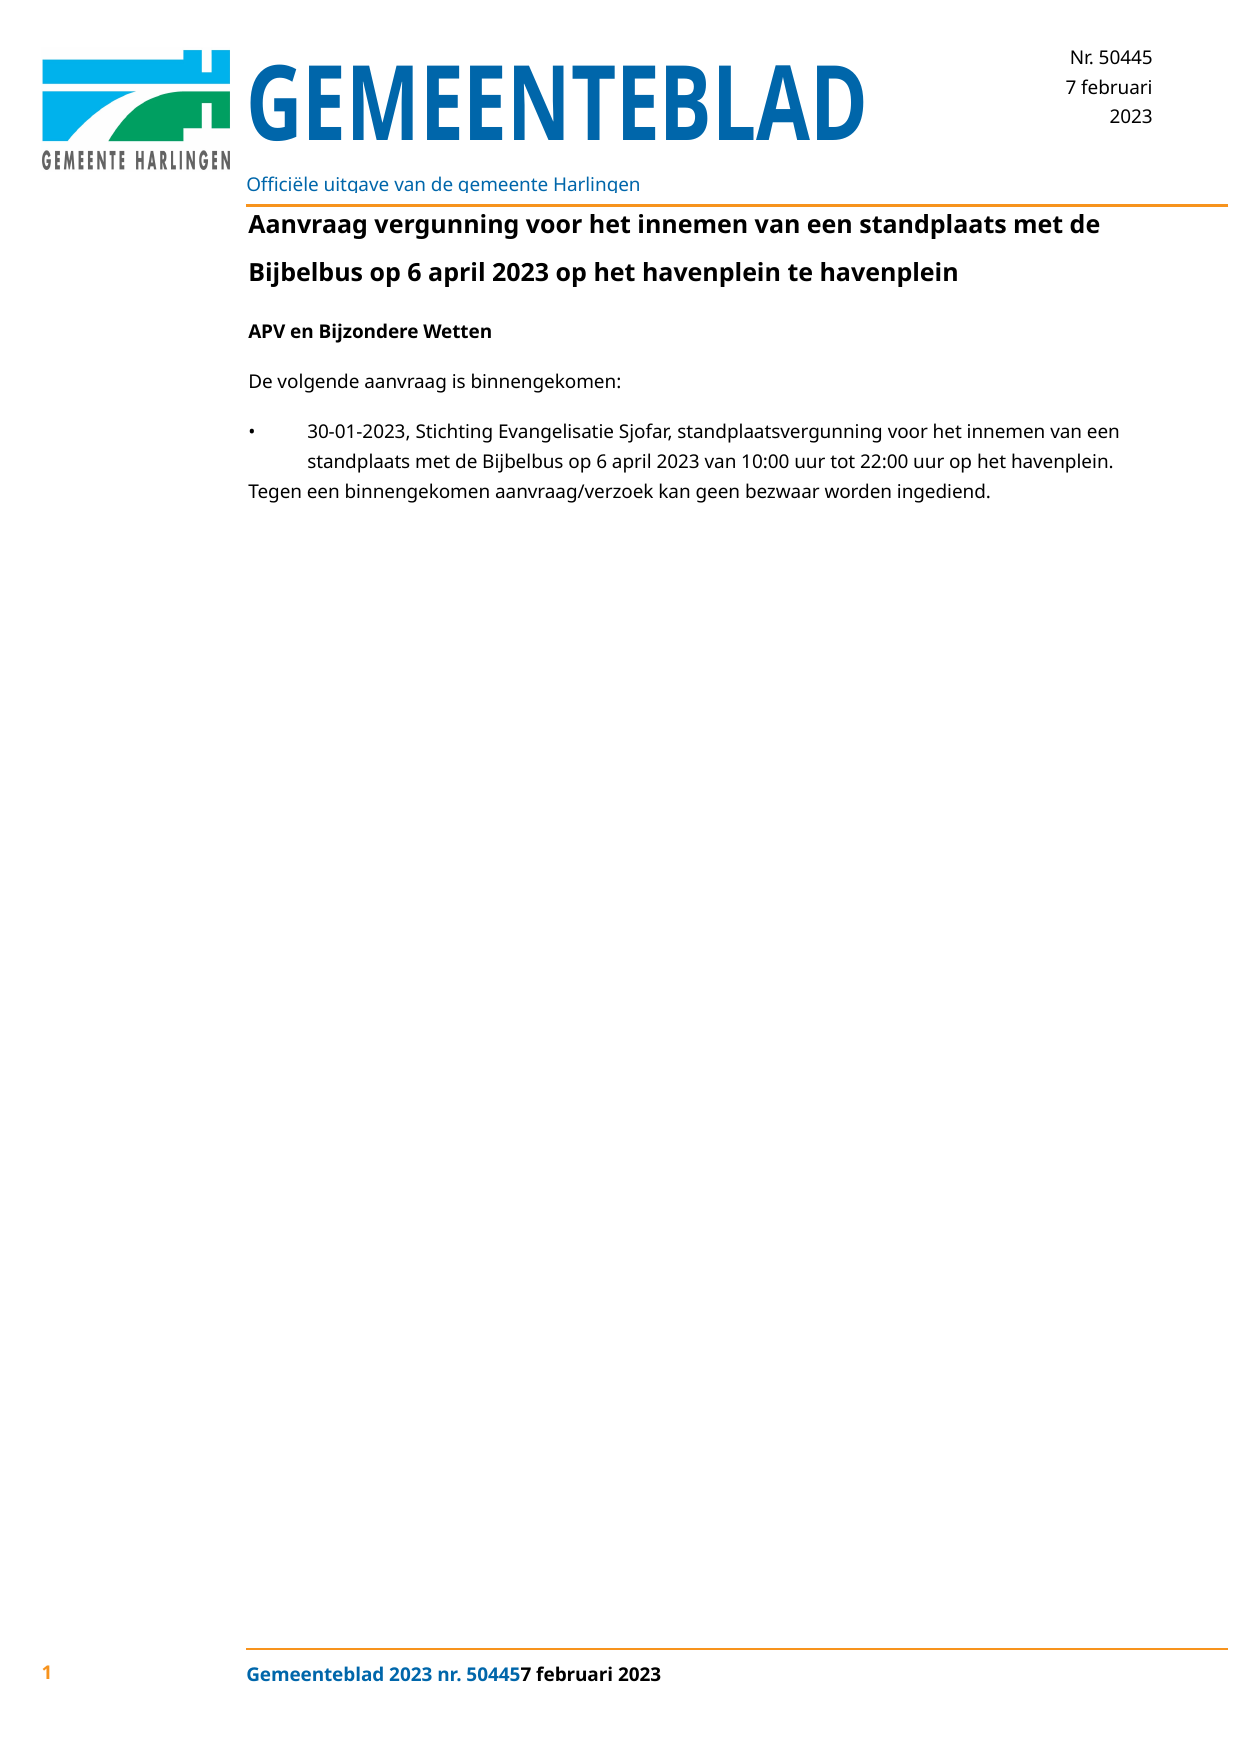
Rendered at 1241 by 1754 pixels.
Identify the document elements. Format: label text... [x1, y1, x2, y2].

list 30-01-2023, Stichting Evangelisatie Sjofar, standplaatsvergunning voor het innemen van een standplaats met de Bijbelbus op 6 april 2023 van 10:00 uur tot 22:00 uur op het havenplein. [248, 419, 1152, 474]
picture [41, 47, 231, 172]
text De volgende aanvraag is binnengekomen: [248, 368, 1152, 394]
text APV en Bijzondere Wetten [248, 318, 1152, 344]
text Aanvraag vergunning voor het innemen van een standplaats met de Bijbelbus op 6 april 2023 op het havenplein te havenplein [248, 207, 1152, 288]
text Tegen een binnengekomen aanvraag/verzoek kan geen bezwaar worden ingediend. [248, 478, 1152, 504]
